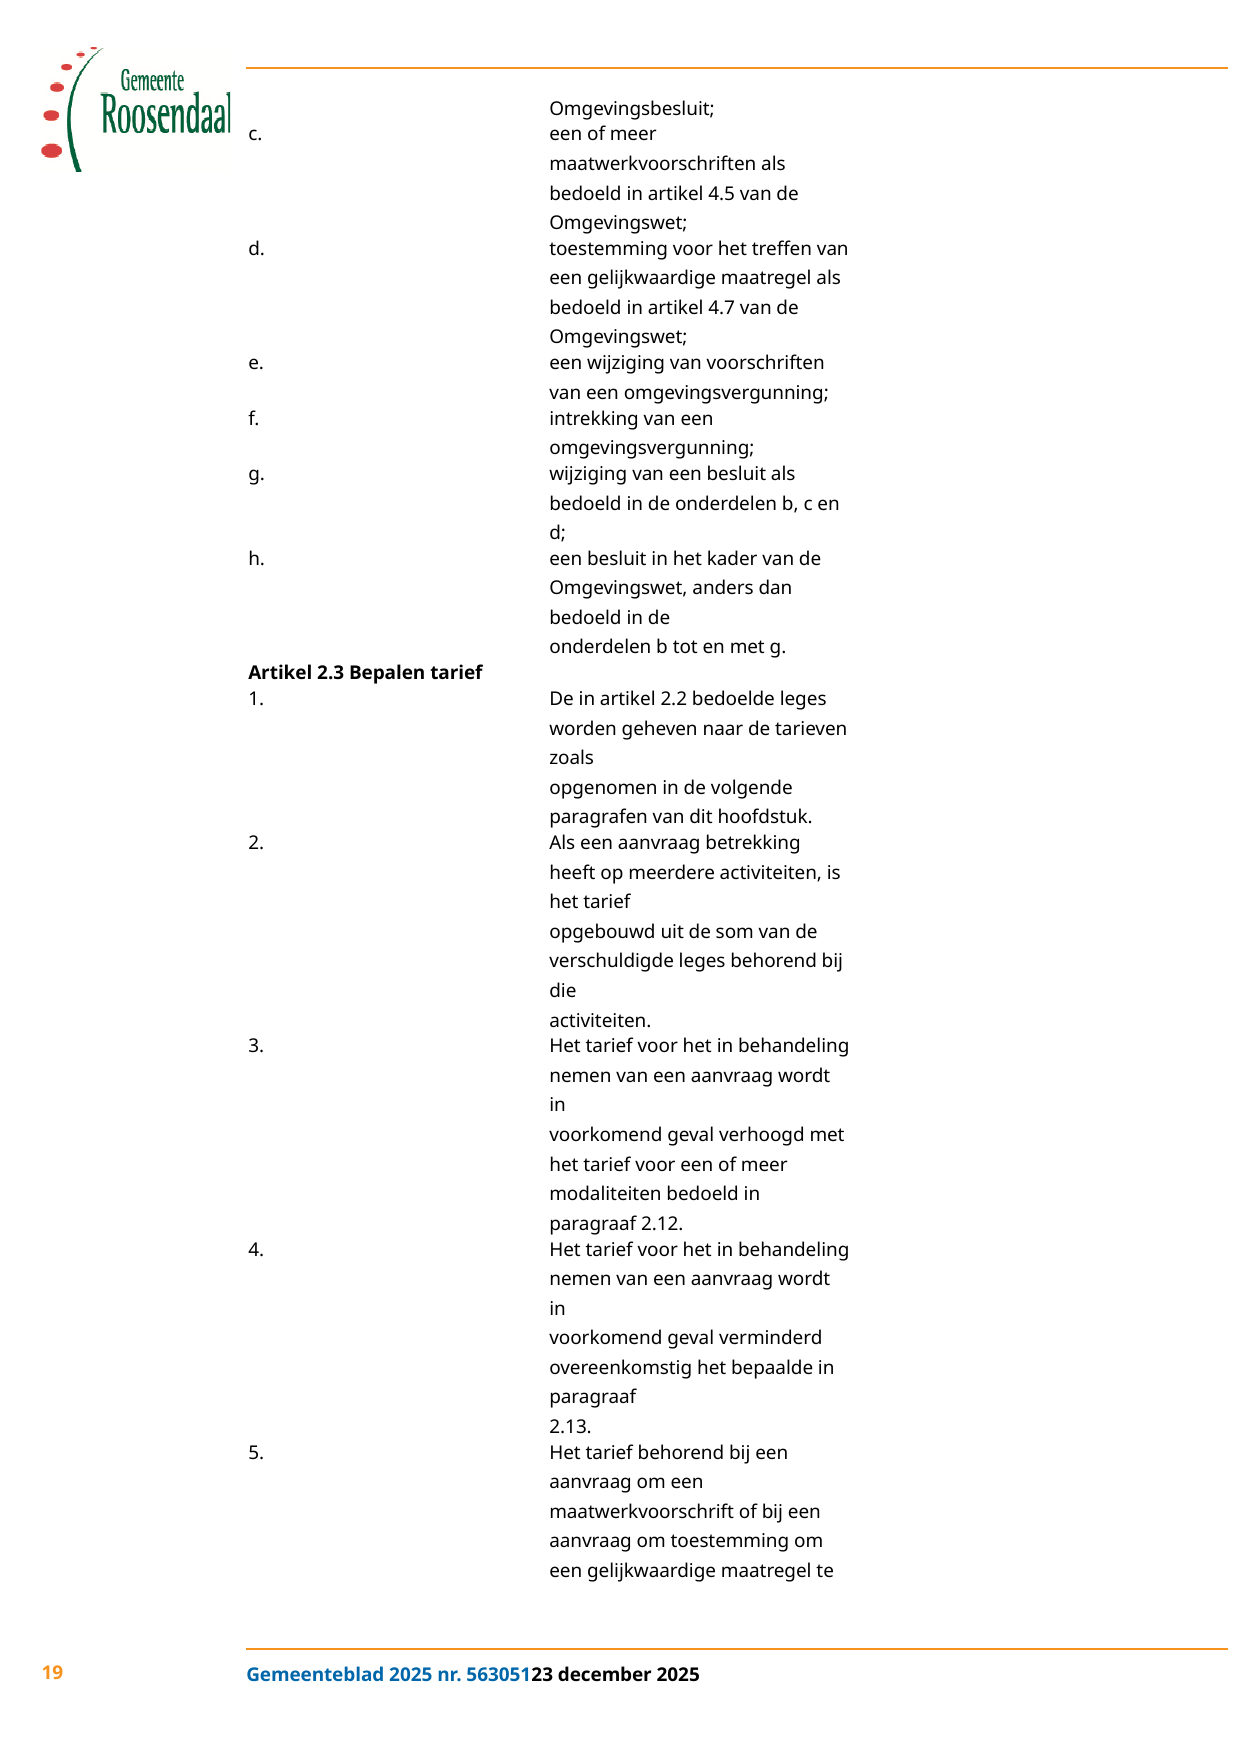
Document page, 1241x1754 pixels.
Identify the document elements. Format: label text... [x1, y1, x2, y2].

table_cell [850, 545, 1152, 659]
table_cell [248, 95, 549, 121]
table_cell [850, 405, 1152, 460]
table_cell 5. [248, 1439, 549, 1583]
table_cell Het tarief voor het in behandeling nemen van een aanvraag wordt in voorkomend geval verminderd overeenkomstig het bepaalde in paragraaf 2.13. [549, 1236, 850, 1439]
table_cell [850, 1236, 1152, 1439]
table_cell een besluit in het kader van de Omgevingswet, anders dan bedoeld in de onderdelen b tot en met g. [549, 545, 850, 659]
table_cell De in artikel 2.2 bedoelde leges worden geheven naar de tarieven zoals opgenomen in de volgende paragrafen van dit hoofdstuk. [549, 685, 850, 829]
table_cell 1. [248, 685, 549, 829]
table_cell [850, 95, 1152, 121]
table_cell [850, 685, 1152, 829]
table_cell Het tarief voor het in behandeling nemen van een aanvraag wordt in voorkomend geval verhoogd met het tarief voor een of meer modaliteiten bedoeld in paragraaf 2.12. [549, 1033, 850, 1236]
table_cell toestemming voor het treffen van een gelijkwaardige maatregel als bedoeld in artikel 4.7 van de Omgevingswet; [549, 235, 850, 349]
table_cell een of meer maatwerkvoorschriften als bedoeld in artikel 4.5 van de Omgevingswet; [549, 121, 850, 235]
table_cell [850, 235, 1152, 349]
table_cell Het tarief behorend bij een aanvraag om een maatwerkvoorschrift of bij een aanvraag om toestemming om een gelijkwaardige maatregel te [549, 1439, 850, 1583]
table_cell [850, 1033, 1152, 1236]
table_cell [850, 121, 1152, 235]
table_cell Omgevingsbesluit; [549, 95, 850, 121]
table_cell [850, 460, 1152, 545]
table_cell [850, 350, 1152, 405]
table_cell c. [248, 121, 549, 235]
table_cell Als een aanvraag betrekking heeft op meerdere activiteiten, is het tarief opgebouwd uit de som van de verschuldigde leges behorend bij die activiteiten. [549, 829, 850, 1032]
table_cell Artikel 2.3 Bepalen tarief [248, 660, 850, 685]
table_cell een wijziging van voorschriften van een omgevingsvergunning; [549, 350, 850, 405]
table_cell [850, 829, 1152, 1032]
table_cell g. [248, 460, 549, 545]
table_cell [850, 1439, 1152, 1583]
table_cell 3. [248, 1033, 549, 1236]
picture [41, 47, 231, 172]
table_cell 2. [248, 829, 549, 1032]
table_cell d. [248, 235, 549, 349]
table_cell intrekking van een omgevingsvergunning; [549, 405, 850, 460]
table_cell [850, 660, 1152, 685]
table_cell f. [248, 405, 549, 460]
table_cell e. [248, 350, 549, 405]
table_cell h. [248, 545, 549, 659]
table_cell 4. [248, 1236, 549, 1439]
table_cell wijziging van een besluit als bedoeld in de onderdelen b, c en d; [549, 460, 850, 545]
